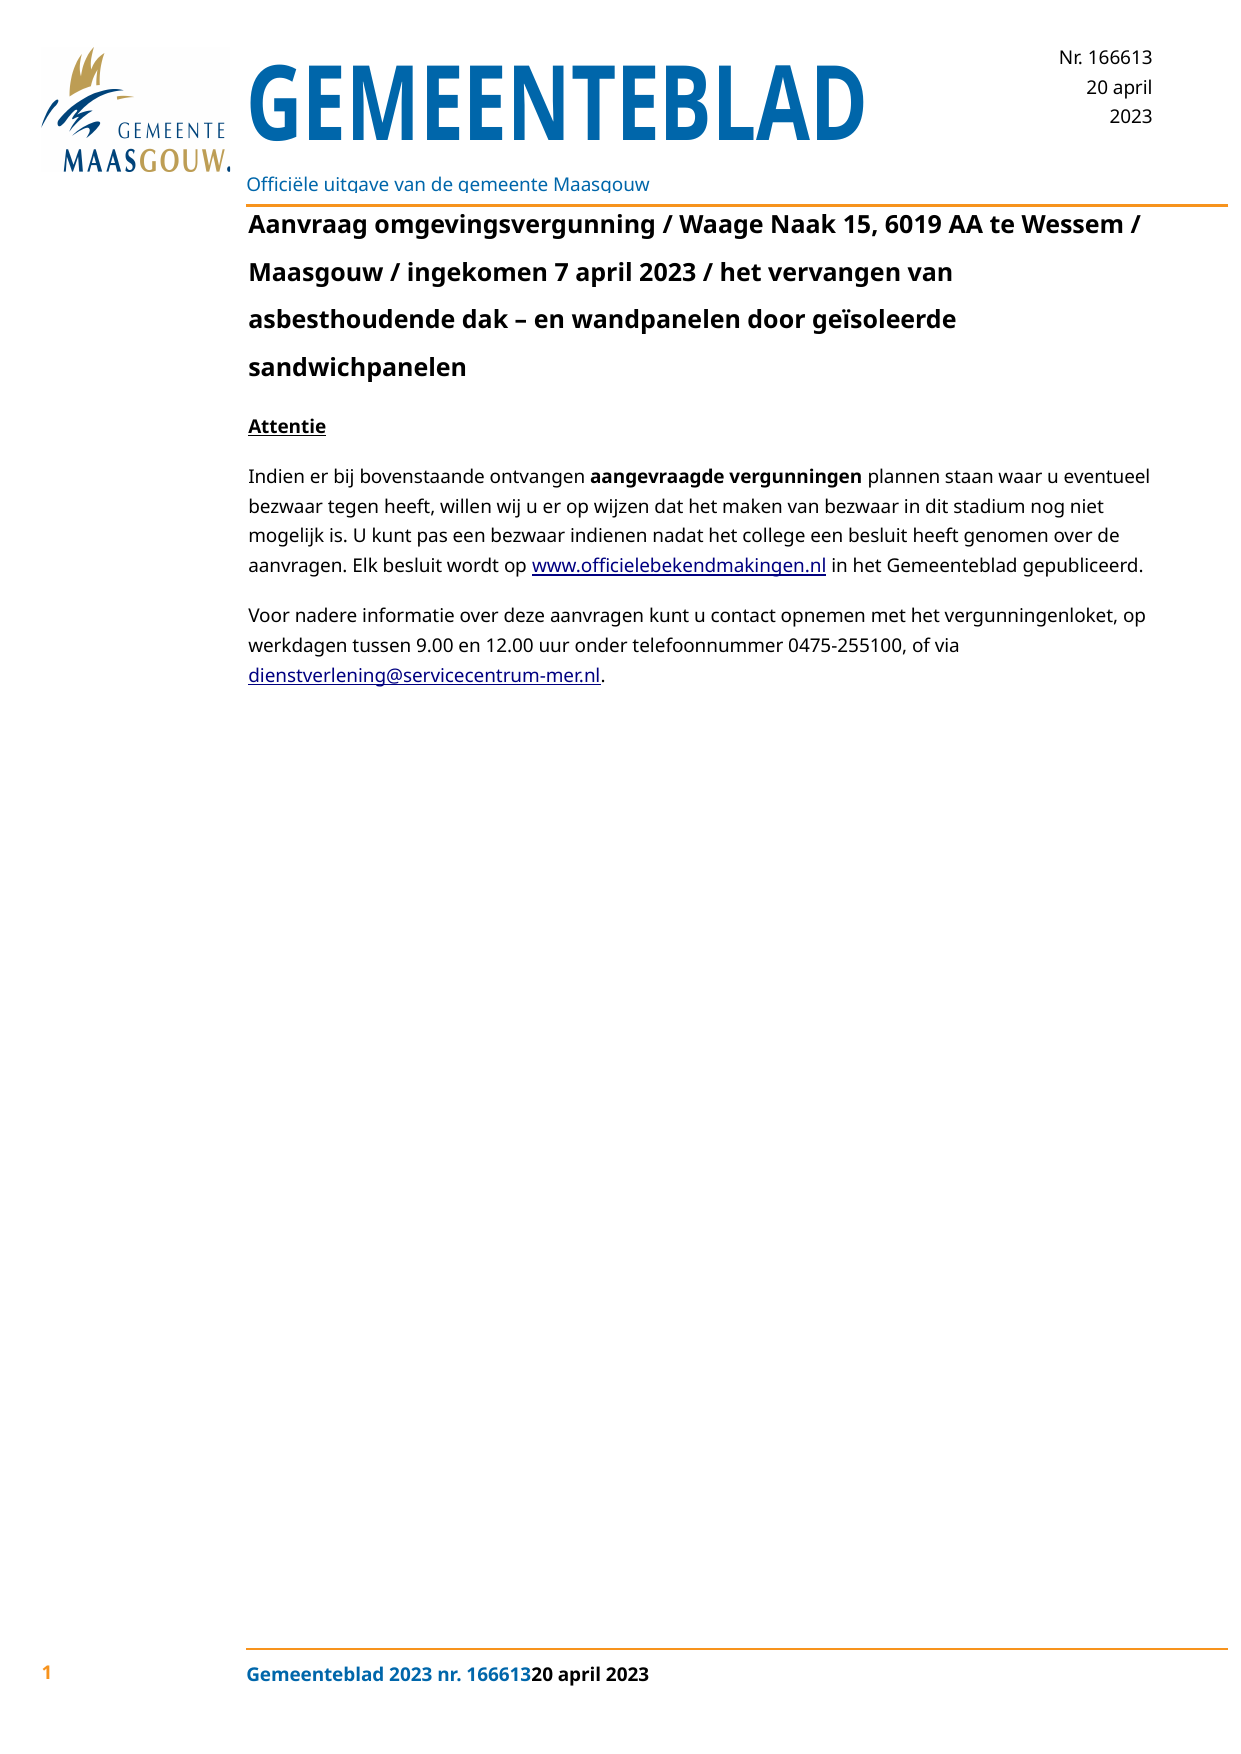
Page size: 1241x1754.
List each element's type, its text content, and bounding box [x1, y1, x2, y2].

text Indien er bij bovenstaande ontvangen aangevraagde vergunningen plannen staan waar u eventueel bezwaar tegen heeft, willen wij u er op wijzen dat het maken van bezwaar in dit stadium nog niet mogelijk is. U kunt pas een bezwaar indienen nadat het college een besluit heeft genomen over de aanvragen. Elk besluit wordt op www.officielebekendmakingen.nl in het Gemeenteblad gepubliceerd. [248, 463, 1152, 578]
text Aanvraag omgevingsvergunning / Waage Naak 15, 6019 AA te Wessem / Maasgouw / ingekomen 7 april 2023 / het vervangen van asbesthoudende dak – en wandpanelen door geïsoleerde sandwichpanelen [248, 207, 1152, 384]
text Attentie [248, 413, 1152, 439]
text Voor nadere informatie over deze aanvragen kunt u contact opnemen met het vergunningenloket, op werkdagen tussen 9.00 en 12.00 uur onder telefoonnummer 0475-255100, of via dienstverlening@servicecentrum-mer.nl. [248, 603, 1152, 688]
picture [41, 47, 231, 172]
